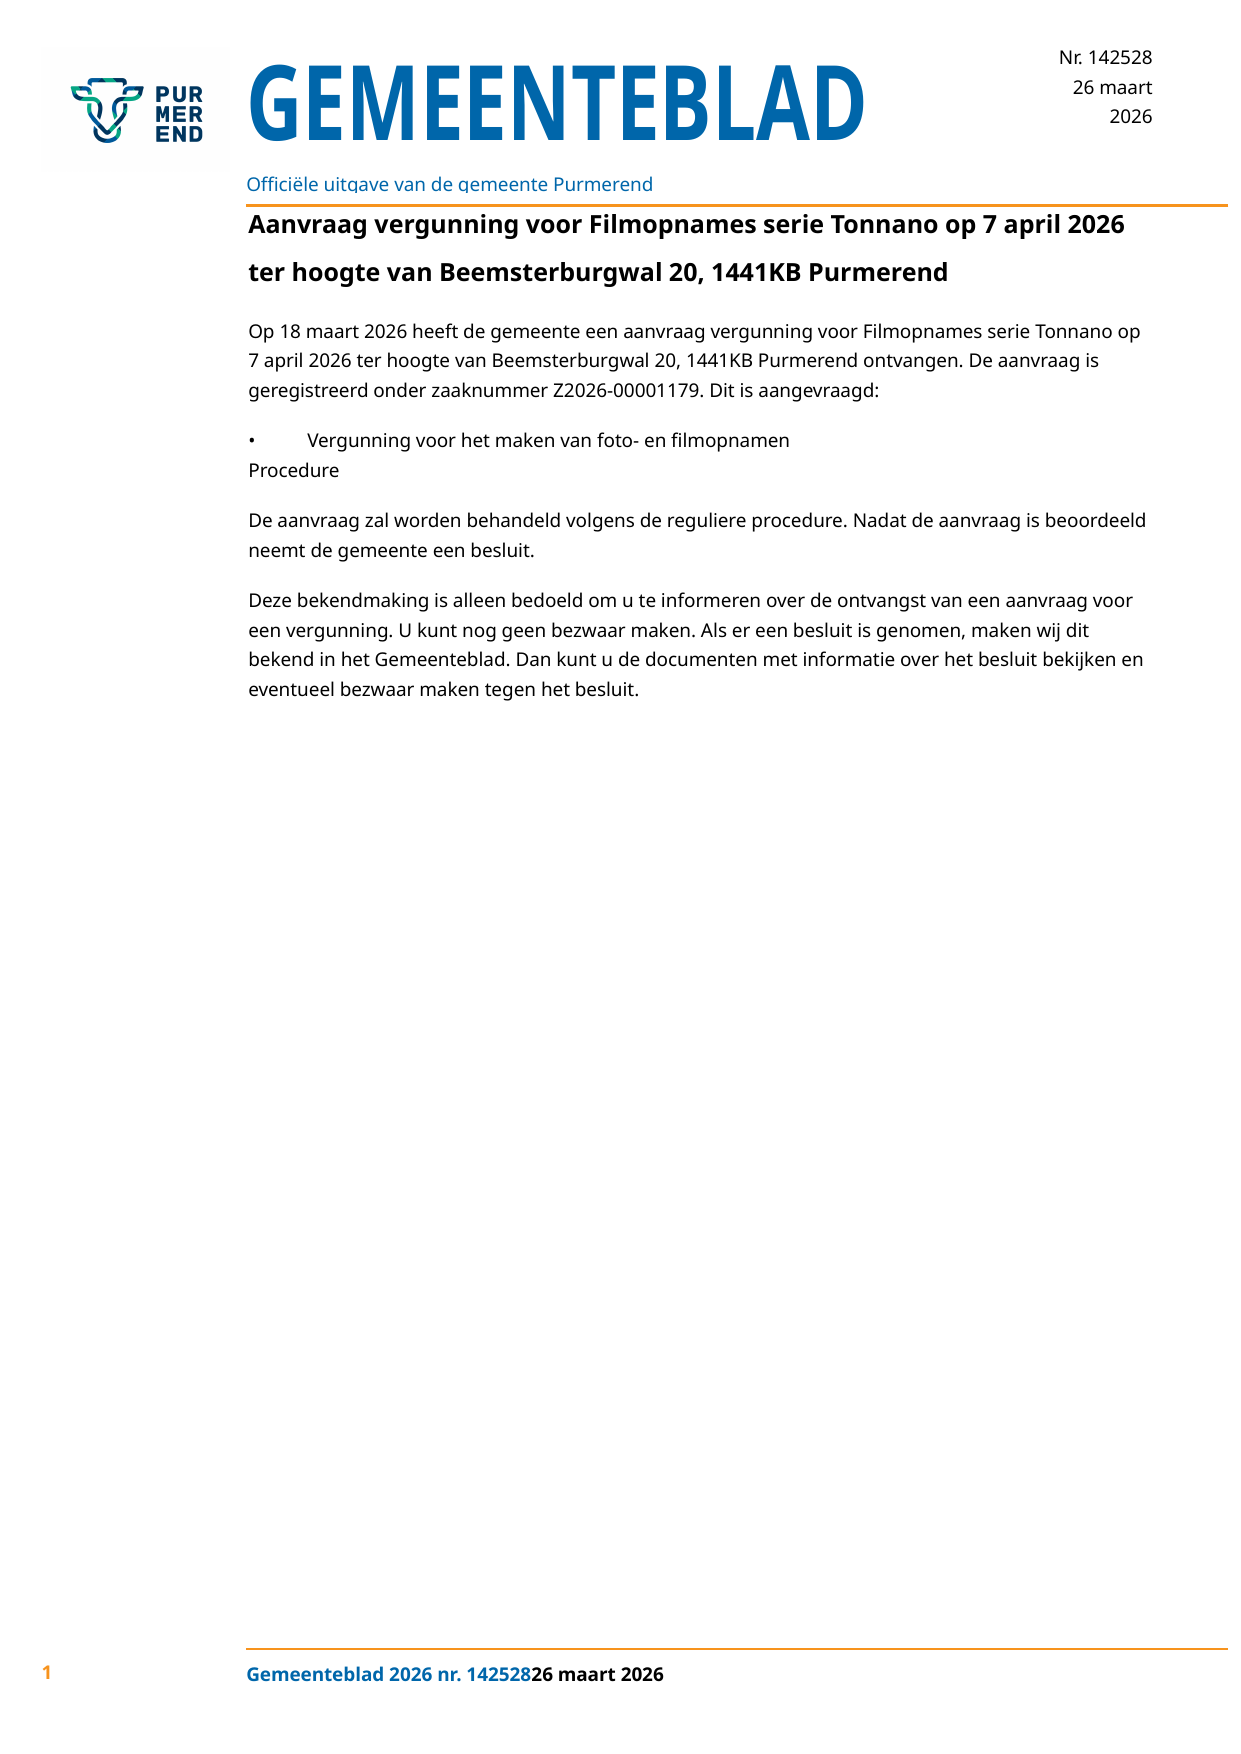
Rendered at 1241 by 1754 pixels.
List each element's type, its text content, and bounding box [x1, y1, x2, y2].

text Op 18 maart 2026 heeft de gemeente een aanvraag vergunning voor Filmopnames serie Tonnano op 7 april 2026 ter hoogte van Beemsterburgwal 20, 1441KB Purmerend ontvangen. De aanvraag is geregistreerd onder zaaknummer Z2026-00001179. Dit is aangevraagd: [248, 318, 1152, 403]
text Procedure [248, 457, 1152, 483]
text De aanvraag zal worden behandeld volgens de reguliere procedure. Nadat de aanvraag is beoordeeld neemt de gemeente een besluit. [248, 507, 1152, 563]
text Aanvraag vergunning voor Filmopnames serie Tonnano op 7 april 2026 ter hoogte van Beemsterburgwal 20, 1441KB Purmerend [248, 207, 1152, 288]
list Vergunning voor het maken van foto- en filmopnamen [248, 427, 1152, 453]
text Deze bekendmaking is alleen bedoeld om u te informeren over de ontvangst van een aanvraag voor een vergunning. U kunt nog geen bezwaar maken. Als er een besluit is genomen, maken wij dit bekend in het Gemeenteblad. Dan kunt u de documenten met informatie over het besluit bekijken en eventueel bezwaar maken tegen het besluit. [248, 587, 1152, 702]
picture [41, 47, 231, 172]
